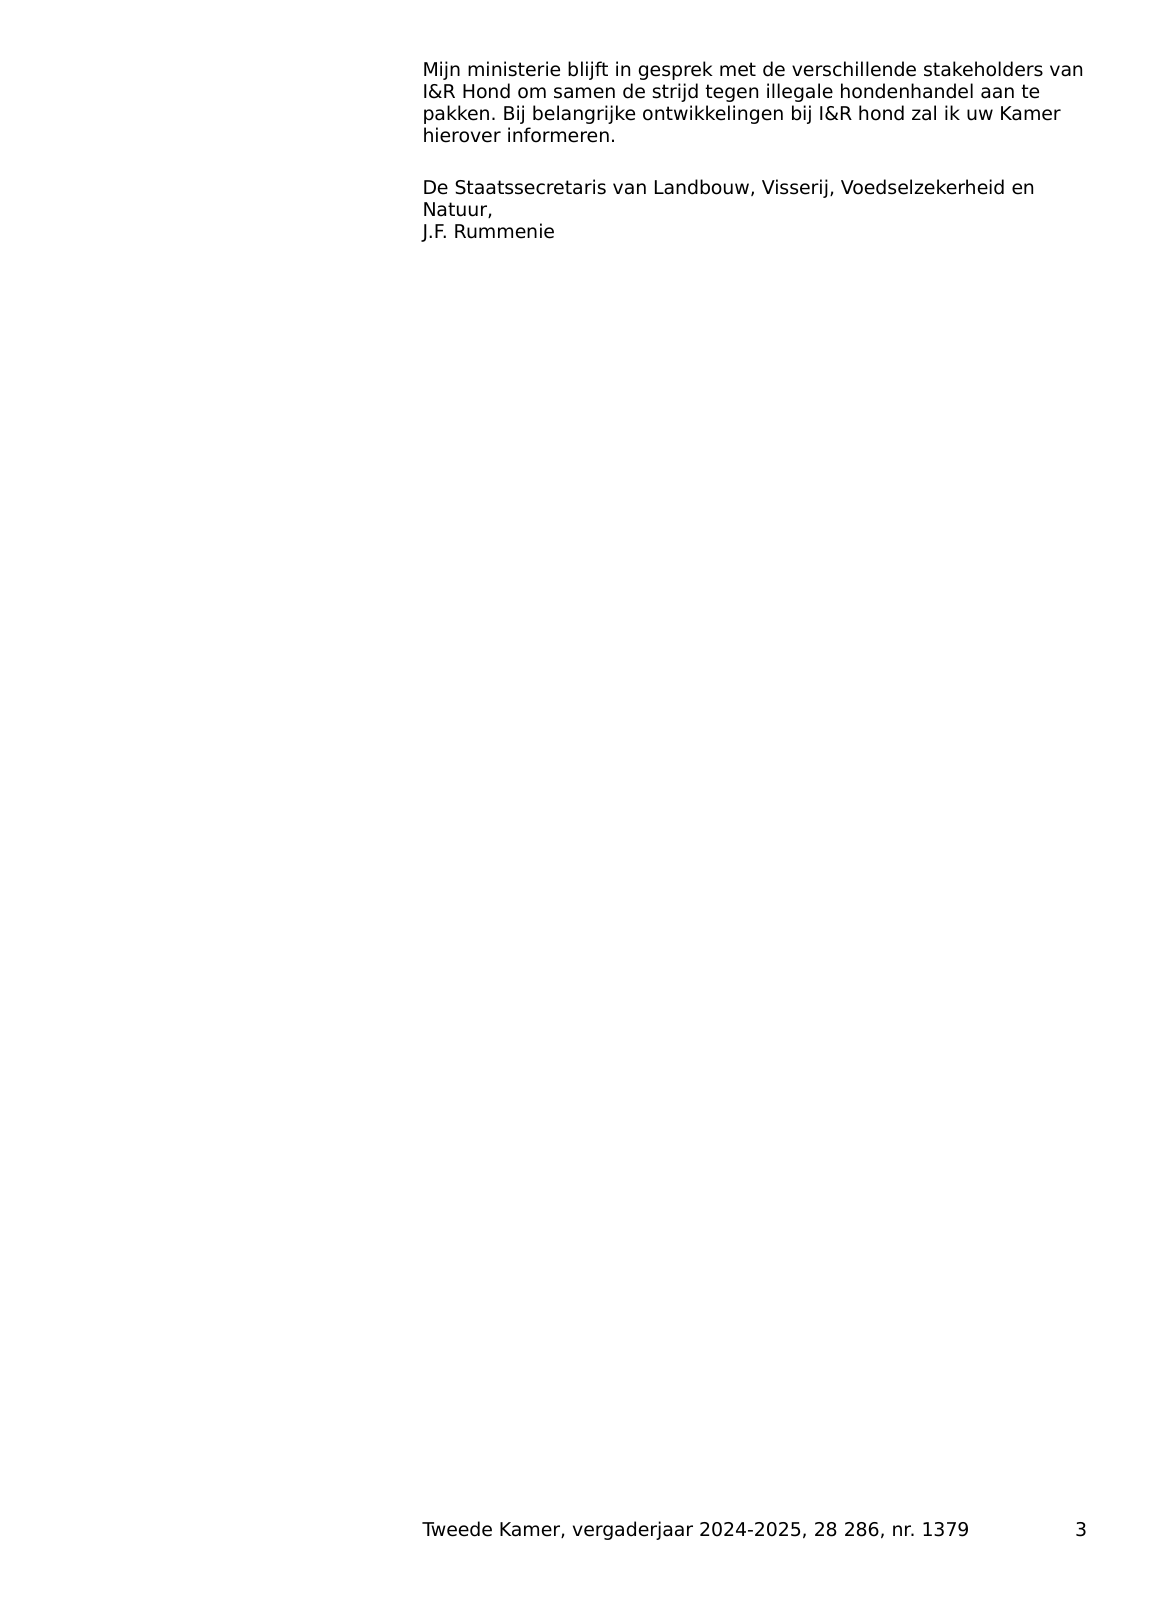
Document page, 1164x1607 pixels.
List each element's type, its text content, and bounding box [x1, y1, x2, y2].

text Mijn ministerie blijft in gesprek met de verschillende stakeholders van I&R Hond om samen de strijd tegen illegale hondenhandel aan te pakken. Bij belangrijke ontwikkelingen bij I&R hond zal ik uw Kamer hierover informeren. [422, 59, 1087, 147]
text De Staatssecretaris van Landbouw, Visserij, Voedselzekerheid en Natuur, J.F. Rummenie [422, 177, 1087, 243]
